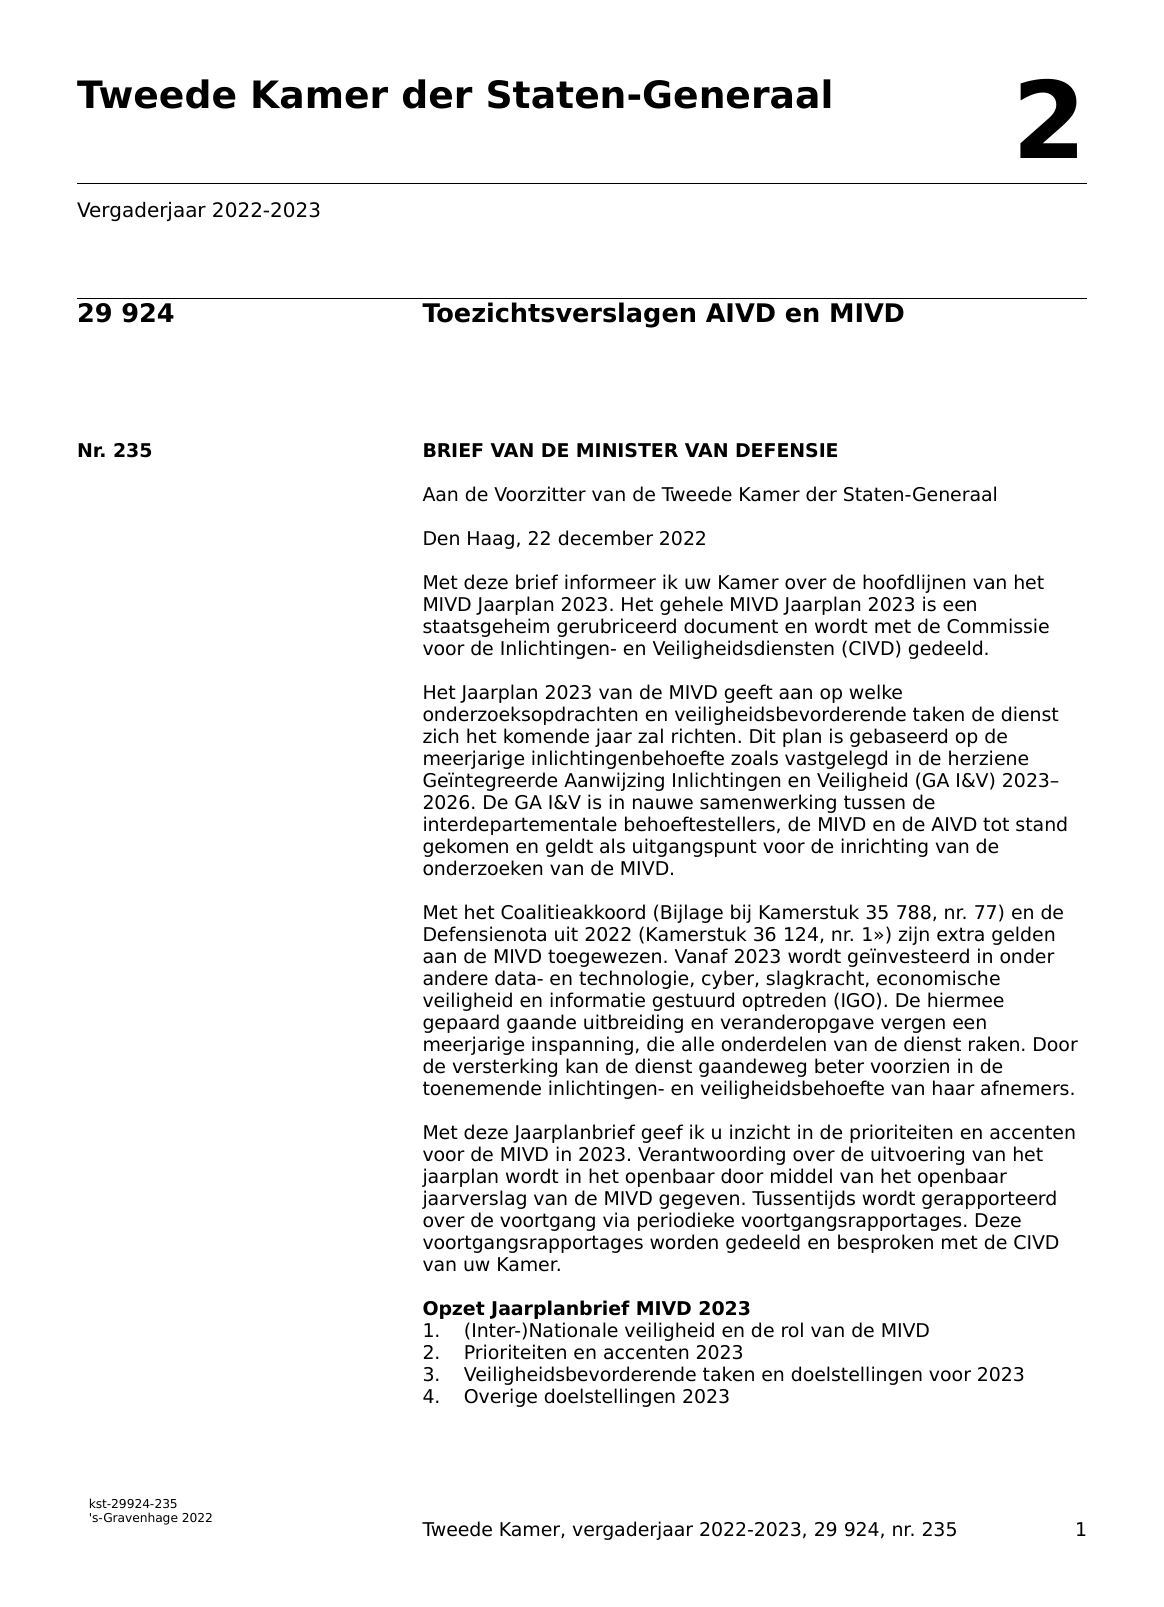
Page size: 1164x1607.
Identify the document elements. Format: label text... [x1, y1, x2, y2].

subtitle Nr. 235 BRIEF VAN DE MINISTER VAN DEFENSIE [77, 440, 1087, 462]
text 4. Overige doelstellingen 2023 [422, 1386, 1087, 1408]
text 's-Gravenhage 2022 [88, 1511, 323, 1525]
text kst-29924-235 [88, 1497, 323, 1511]
text 1. (Inter-)Nationale veiligheid en de rol van de MIVD [422, 1320, 1087, 1342]
subtitle Opzet Jaarplanbrief MIVD 2023 [422, 1298, 1087, 1320]
subtitle 29 924 Toezichtsverslagen AIVD en MIVD [77, 299, 1087, 329]
text Het Jaarplan 2023 van de MIVD geeft aan op welke onderzoeksopdrachten en veiligheidsbevorderende taken de dienst zich het komende jaar zal richten. Dit plan is gebaseerd op de meerjarige inlichtingenbehoefte zoals vastgelegd in de herziene Geïntegreerde Aanwijzing Inlichtingen en Veiligheid (GA I&V) 2023–2026. De GA I&V is in nauwe samenwerking tussen de interdepartementale behoeftestellers, de MIVD en de AIVD tot stand gekomen en geldt als uitgangspunt voor de inrichting van de onderzoeken van de MIVD. [422, 682, 1087, 880]
text Den Haag, 22 december 2022 [422, 528, 1087, 550]
text 3. Veiligheidsbevorderende taken en doelstellingen voor 2023 [422, 1364, 1087, 1386]
text Met het Coalitieakkoord (Bijlage bij Kamerstuk 35 788, nr. 77) en de Defensienota uit 2022 (Kamerstuk 36 124, nr. 1») zijn extra gelden aan de MIVD toegewezen. Vanaf 2023 wordt geïnvesteerd in onder andere data- en technologie, cyber, slagkracht, economische veiligheid en informatie gestuurd optreden (IGO). De hiermee gepaard gaande uitbreiding en veranderopgave vergen een meerjarige inspanning, die alle onderdelen van de dienst raken. Door de versterking kan de dienst gaandeweg beter voorzien in de toenemende inlichtingen- en veiligheidsbehoefte van haar afnemers. [422, 902, 1087, 1100]
text 2. Prioriteiten en accenten 2023 [422, 1342, 1087, 1364]
text Aan de Voorzitter van de Tweede Kamer der Staten-Generaal [422, 484, 1087, 506]
text Met deze brief informeer ik uw Kamer over de hoofdlijnen van het MIVD Jaarplan 2023. Het gehele MIVD Jaarplan 2023 is een staatsgeheim gerubriceerd document en wordt met de Commissie voor de Inlichtingen- en Veiligheidsdiensten (CIVD) gedeeld. [422, 572, 1087, 660]
table_header Tweede Kamer der Staten-Generaal [77, 59, 886, 183]
table_header 2 [886, 59, 1087, 183]
table_cell Vergaderjaar 2022-2023 [77, 184, 1087, 298]
text Met deze Jaarplanbrief geef ik u inzicht in de prioriteiten en accenten voor de MIVD in 2023. Verantwoording over de uitvoering van het jaarplan wordt in het openbaar door middel van het openbaar jaarverslag van de MIVD gegeven. Tussentijds wordt gerapporteerd over de voortgang via periodieke voortgangsrapportages. Deze voortgangsrapportages worden gedeeld en besproken met de CIVD van uw Kamer. [422, 1122, 1087, 1276]
